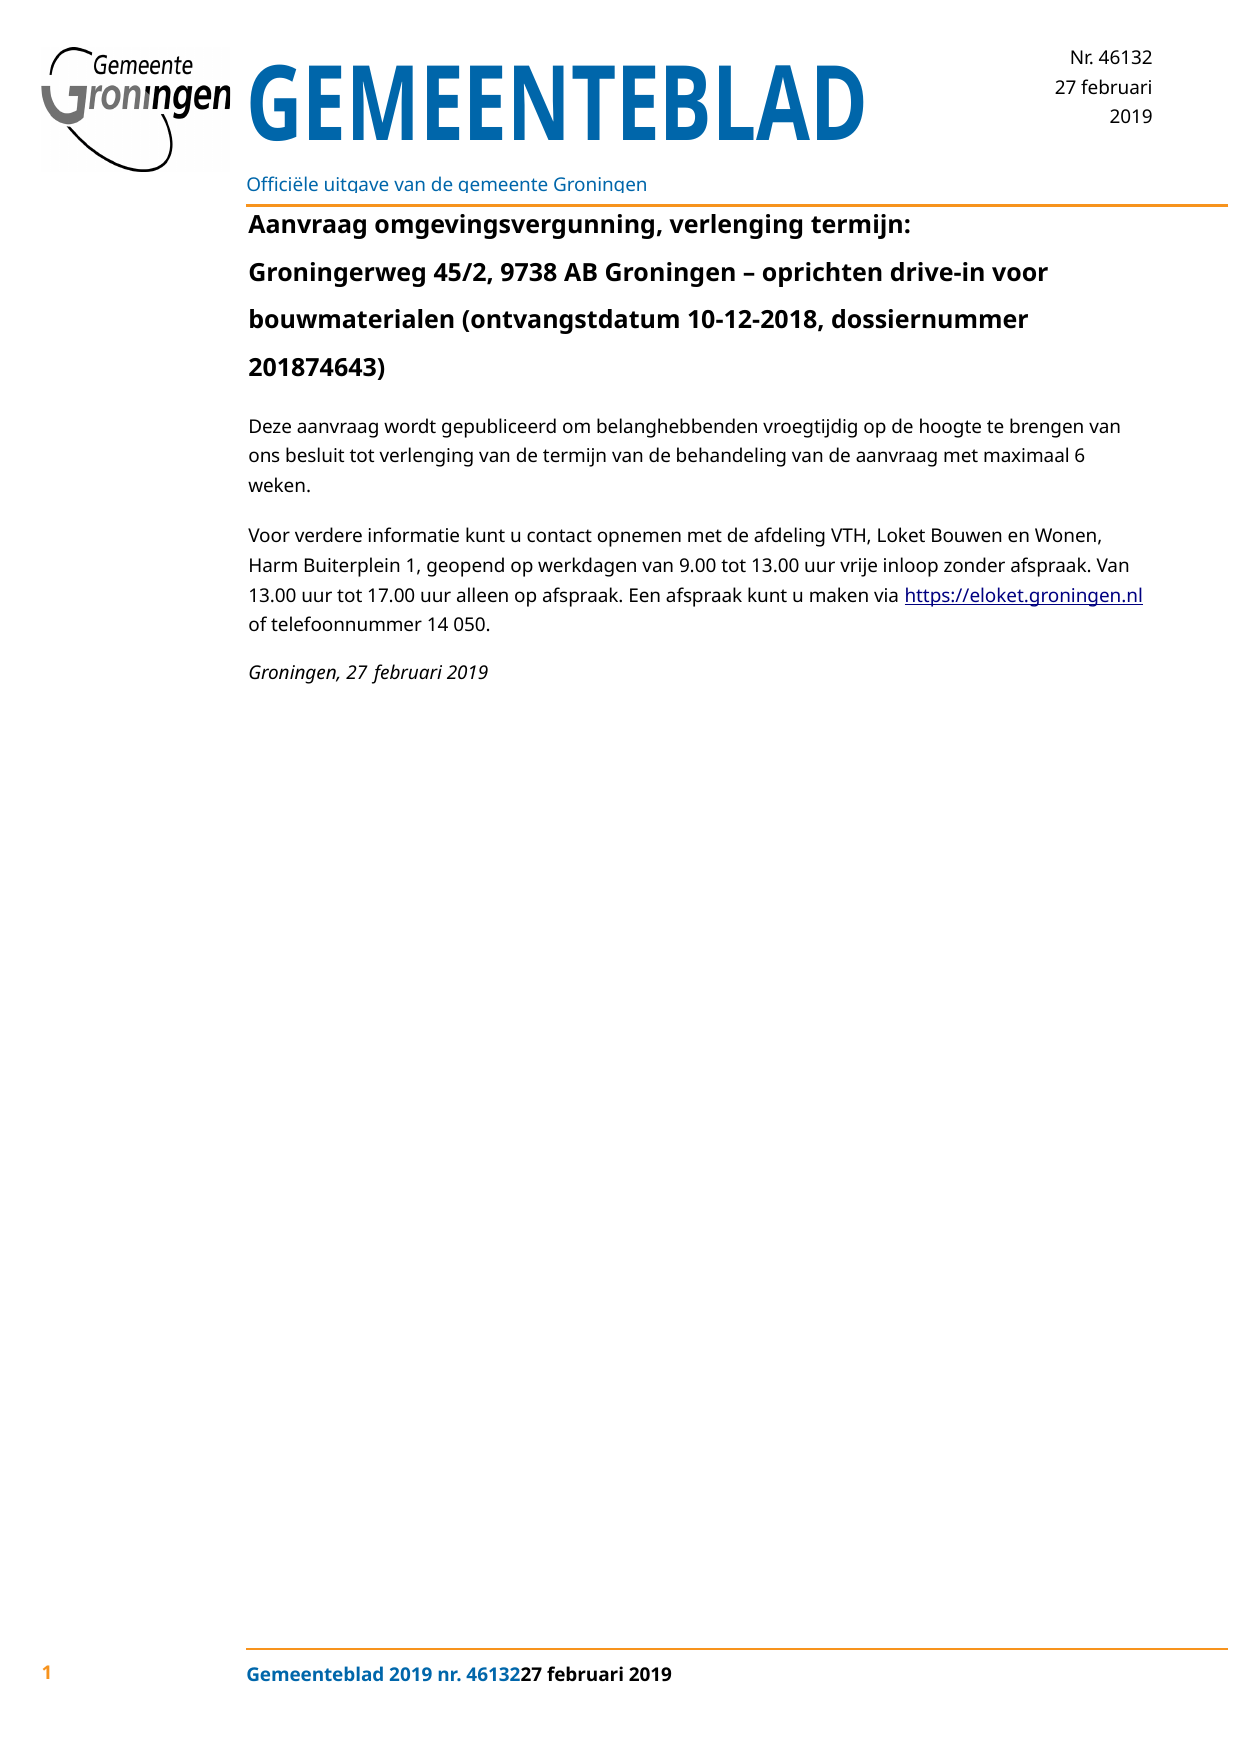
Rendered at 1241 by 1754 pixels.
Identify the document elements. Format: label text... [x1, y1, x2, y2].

text Groningen, 27 februari 2019 [248, 659, 1152, 685]
picture [41, 47, 231, 172]
text Aanvraag omgevingsvergunning, verlenging termijn: Groningerweg 45/2, 9738 AB Groningen – oprichten drive-in voor bouwmaterialen (ontvangstdatum 10-12-2018, dossiernummer 201874643) [248, 207, 1152, 384]
text Deze aanvraag wordt gepubliceerd om belanghebbenden vroegtijdig op de hoogte te brengen van ons besluit tot verlenging van de termijn van de behandeling van de aanvraag met maximaal 6 weken. [248, 413, 1152, 498]
text Voor verdere informatie kunt u contact opnemen met de afdeling VTH, Loket Bouwen en Wonen, Harm Buiterplein 1, geopend op werkdagen van 9.00 tot 13.00 uur vrije inloop zonder afspraak. Van 13.00 uur tot 17.00 uur alleen op afspraak. Een afspraak kunt u maken via https://eloket.groningen.nl of telefoonnummer 14 050. [248, 523, 1152, 637]
